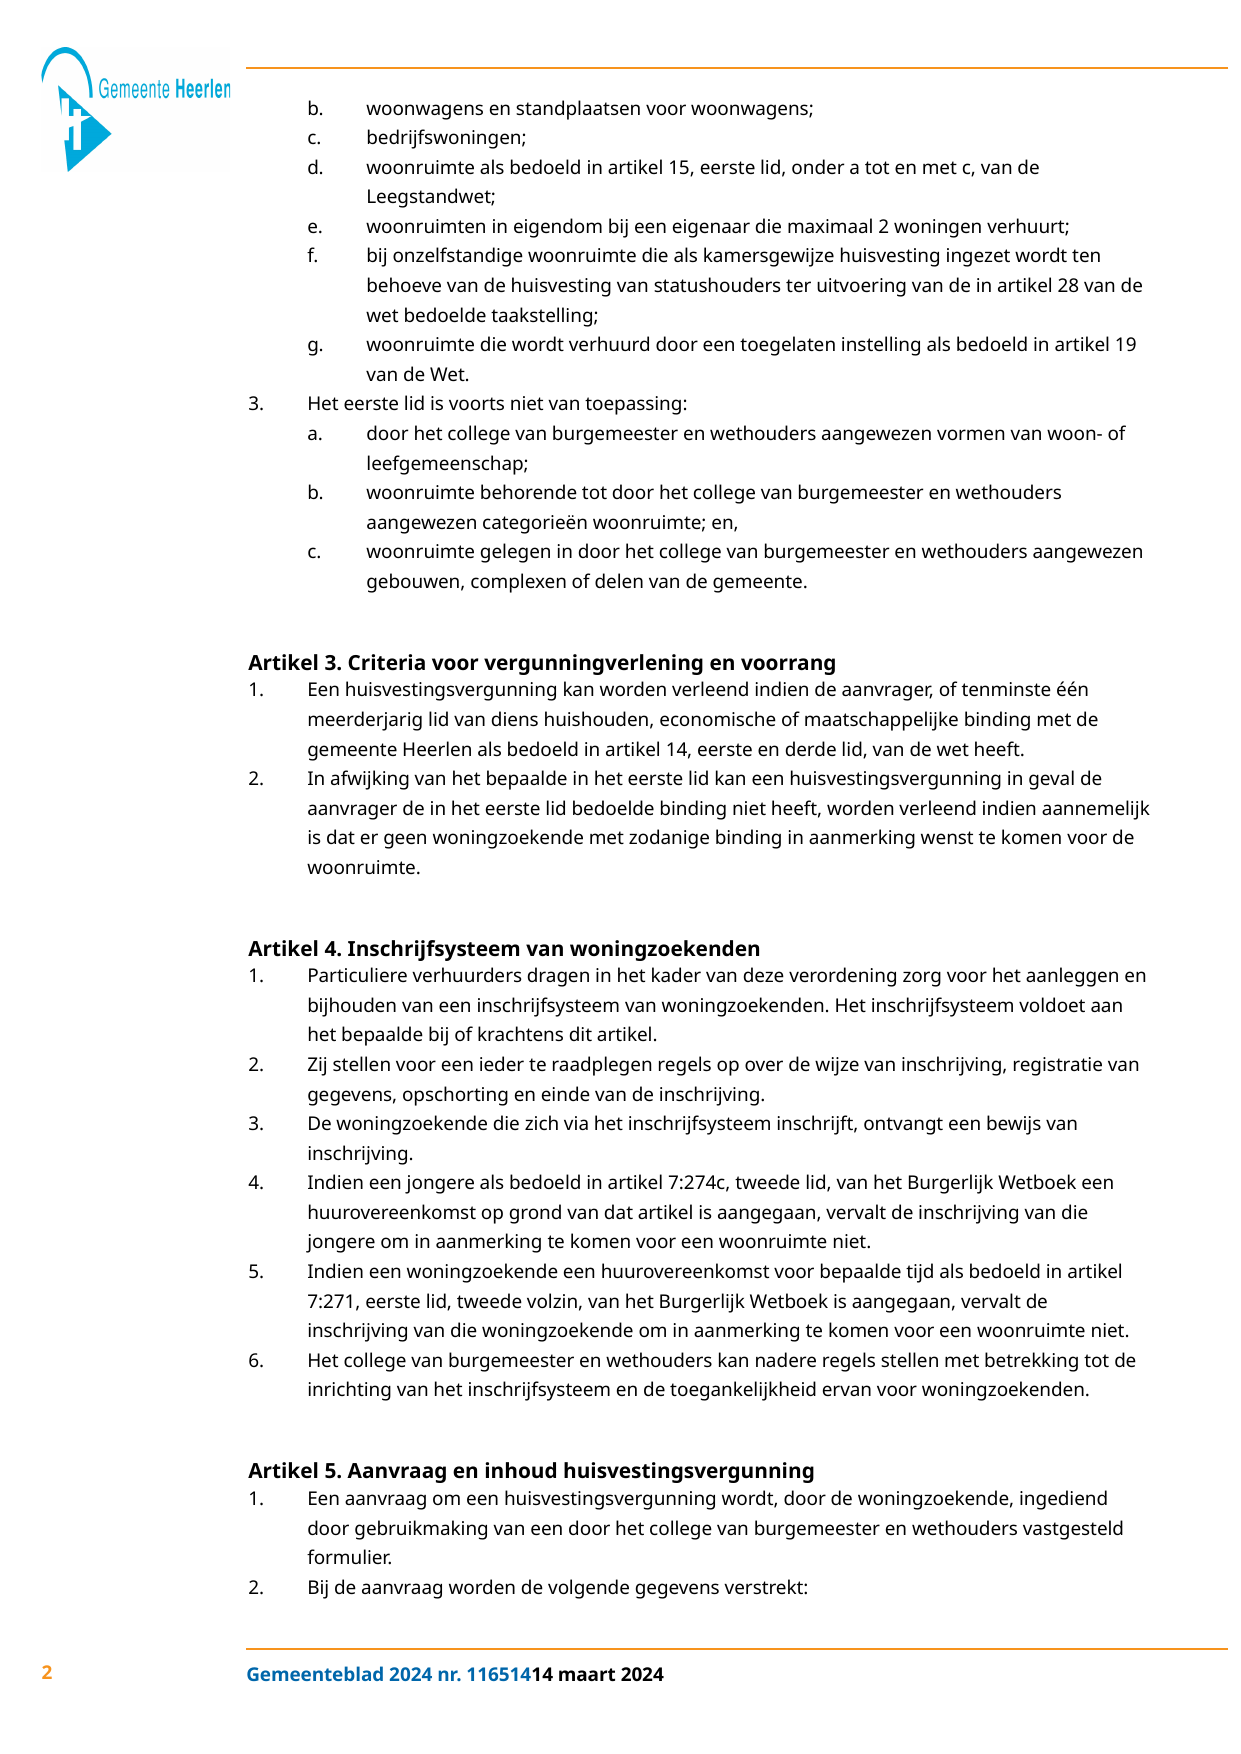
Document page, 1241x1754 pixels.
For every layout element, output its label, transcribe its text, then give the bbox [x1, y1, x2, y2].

list woonruimte die wordt verhuurd door een toegelaten instelling als bedoeld in artikel 19 van de Wet. [307, 331, 1152, 387]
list Een aanvraag om een huisvestingsvergunning wordt, door de woningzoekende, ingediend door gebruikmaking van een door het college van burgemeester en wethouders vastgesteld formulier. [248, 1485, 1152, 1570]
list bedrijfswoningen; [307, 124, 1152, 150]
list Bij de aanvraag worden de volgende gegevens verstrekt: [248, 1574, 1152, 1599]
list Indien een jongere als bedoeld in artikel 7:274c, tweede lid, van het Burgerlijk Wetboek een huurovereenkomst op grond van dat artikel is aangegaan, vervalt de inschrijving van die jongere om in aanmerking te komen voor een woonruimte niet. [248, 1169, 1152, 1254]
list Indien een woningzoekende een huurovereenkomst voor bepaalde tijd als bedoeld in artikel 7:271, eerste lid, tweede volzin, van het Burgerlijk Wetboek is aangegaan, vervalt de inschrijving van die woningzoekende om in aanmerking te komen voor een woonruimte niet. [248, 1258, 1152, 1343]
list bij onzelfstandige woonruimte die als kamersgewijze huisvesting ingezet wordt ten behoeve van de huisvesting van statushouders ter uitvoering van de in artikel 28 van de wet bedoelde taakstelling; [307, 243, 1152, 328]
list woonwagens en standplaatsen voor woonwagens; [307, 95, 1152, 121]
text Artikel 4. Inschrijfsysteem van woningzoekenden [248, 934, 1152, 962]
list De woningzoekende die zich via het inschrijfsysteem inschrijft, ontvangt een bewijs van inschrijving. [248, 1110, 1152, 1166]
text Artikel 3. Criteria voor vergunningverlening en voorrang [248, 648, 1152, 677]
list Zij stellen voor een ieder te raadplegen regels op over de wijze van inschrijving, registratie van gegevens, opschorting en einde van de inschrijving. [248, 1051, 1152, 1107]
list woonruimte behorende tot door het college van burgemeester en wethouders aangewezen categorieën woonruimte; en, [307, 479, 1152, 535]
list Particuliere verhuurders dragen in het kader van deze verordening zorg voor het aanleggen en bijhouden van een inschrijfsysteem van woningzoekenden. Het inschrijfsysteem voldoet aan het bepaalde bij of krachtens dit artikel. [248, 962, 1152, 1047]
picture [41, 47, 59, 70]
text Artikel 5. Aanvraag en inhoud huisvestingsvergunning [248, 1457, 1152, 1485]
list woonruimte gelegen in door het college van burgemeester en wethouders aangewezen gebouwen, complexen of delen van de gemeente. [307, 538, 1152, 594]
list door het college van burgemeester en wethouders aangewezen vormen van woon- of leefgemeenschap; [307, 420, 1152, 476]
list Het eerste lid is voorts niet van toepassing: [248, 391, 1152, 416]
picture [41, 47, 231, 172]
list Een huisvestingsvergunning kan worden verleend indien de aanvrager, of tenminste één meerderjarig lid van diens huishouden, economische of maatschappelijke binding met de gemeente Heerlen als bedoeld in artikel 14, eerste en derde lid, van de wet heeft. [248, 677, 1152, 761]
list In afwijking van het bepaalde in het eerste lid kan een huisvestingsvergunning in geval de aanvrager de in het eerste lid bedoelde binding niet heeft, worden verleend indien aannemelijk is dat er geen woningzoekende met zodanige binding in aanmerking wenst te komen voor de woonruimte. [248, 765, 1152, 880]
list woonruimten in eigendom bij een eigenaar die maximaal 2 woningen verhuurt; [307, 213, 1152, 239]
list woonruimte als bedoeld in artikel 15, eerste lid, onder a tot en met c, van de Leegstandwet; [307, 154, 1152, 209]
list Het college van burgemeester en wethouders kan nadere regels stellen met betrekking tot de inrichting van het inschrijfsysteem en de toegankelijkheid ervan voor woningzoekenden. [248, 1347, 1152, 1402]
